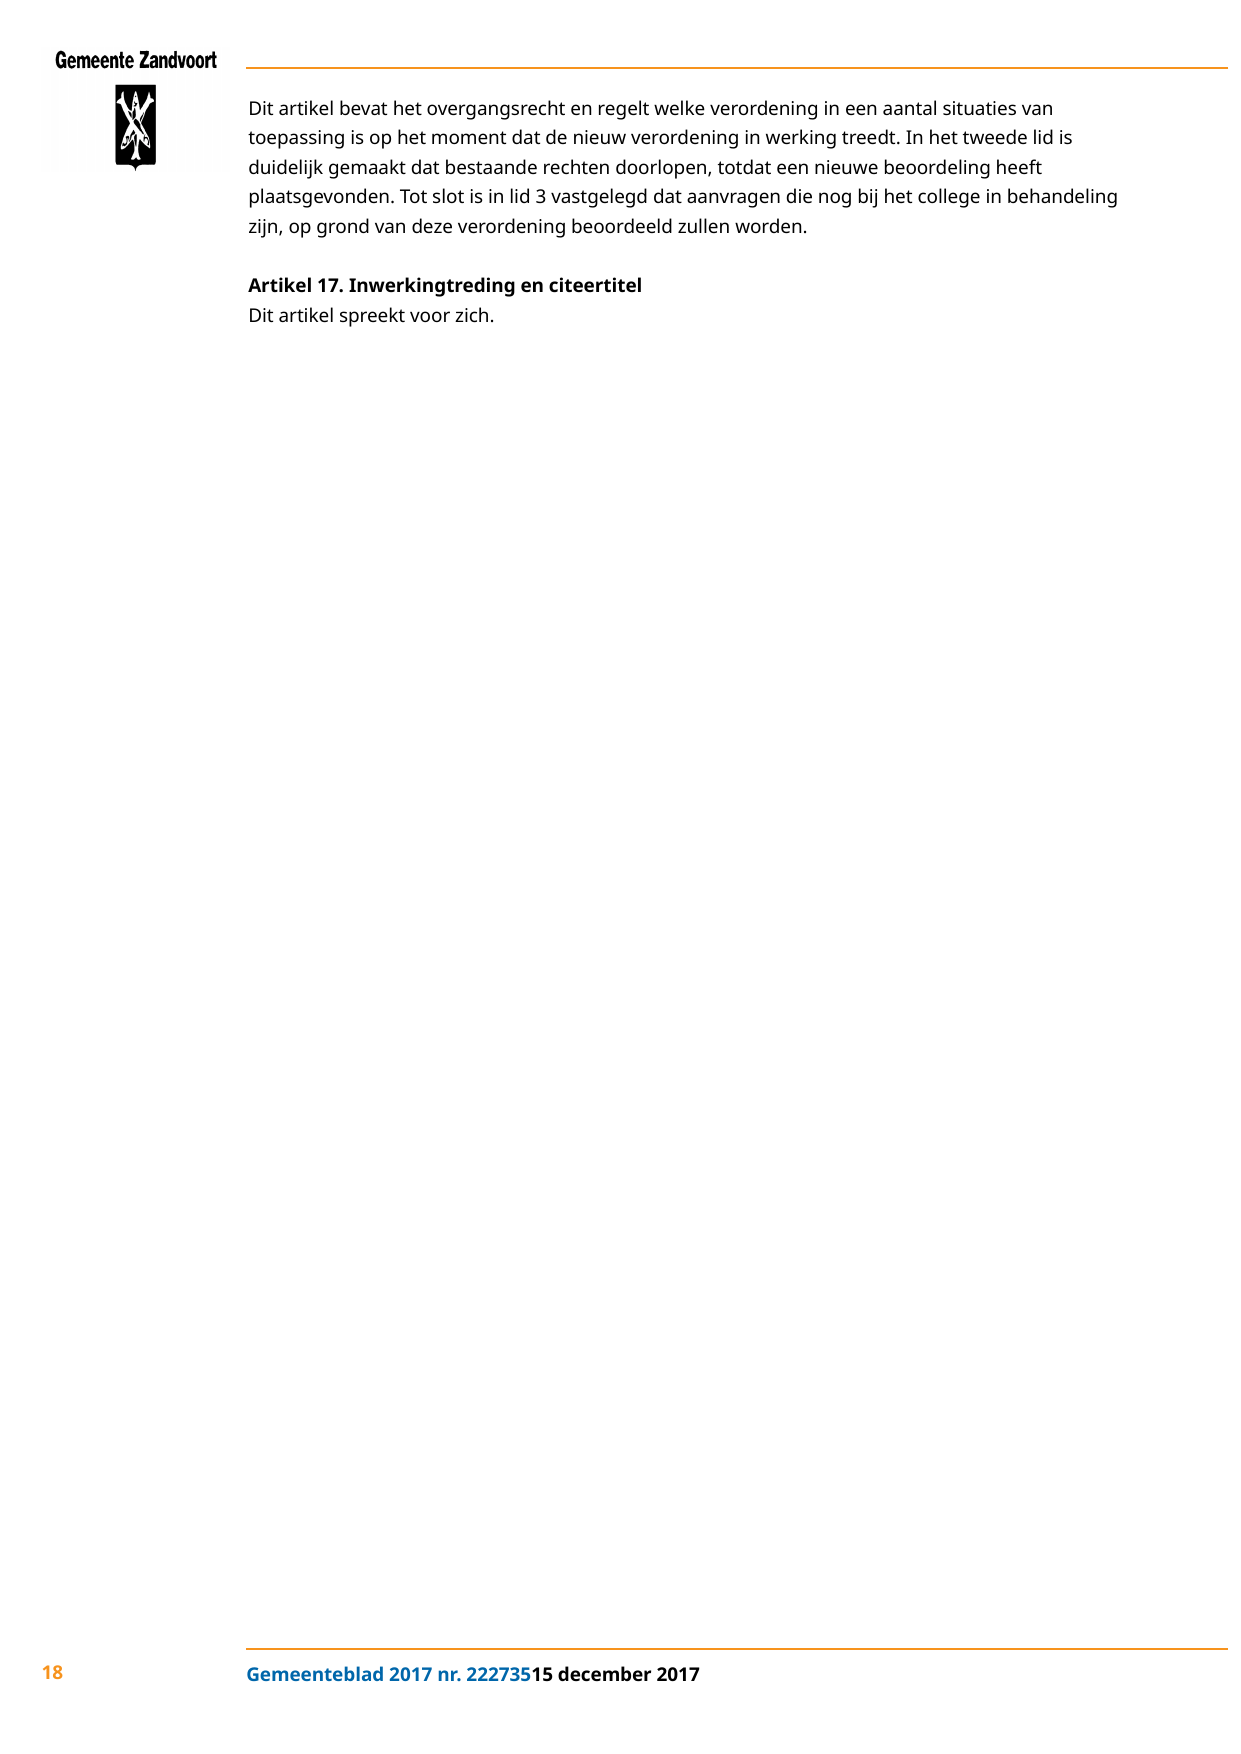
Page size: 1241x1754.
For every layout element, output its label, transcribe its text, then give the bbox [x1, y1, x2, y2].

text Artikel 17. Inwerkingtreding en citeertitel [248, 272, 1152, 298]
picture [41, 47, 231, 172]
text Dit artikel bevat het overgangsrecht en regelt welke verordening in een aantal situaties van toepassing is op het moment dat de nieuw verordening in werking treedt. In het tweede lid is duidelijk gemaakt dat bestaande rechten doorlopen, totdat een nieuwe beoordeling heeft plaatsgevonden. Tot slot is in lid 3 vastgelegd dat aanvragen die nog bij het college in behandeling zijn, op grond van deze verordening beoordeeld zullen worden. [248, 95, 1152, 239]
text Dit artikel spreekt voor zich. [248, 302, 1152, 328]
